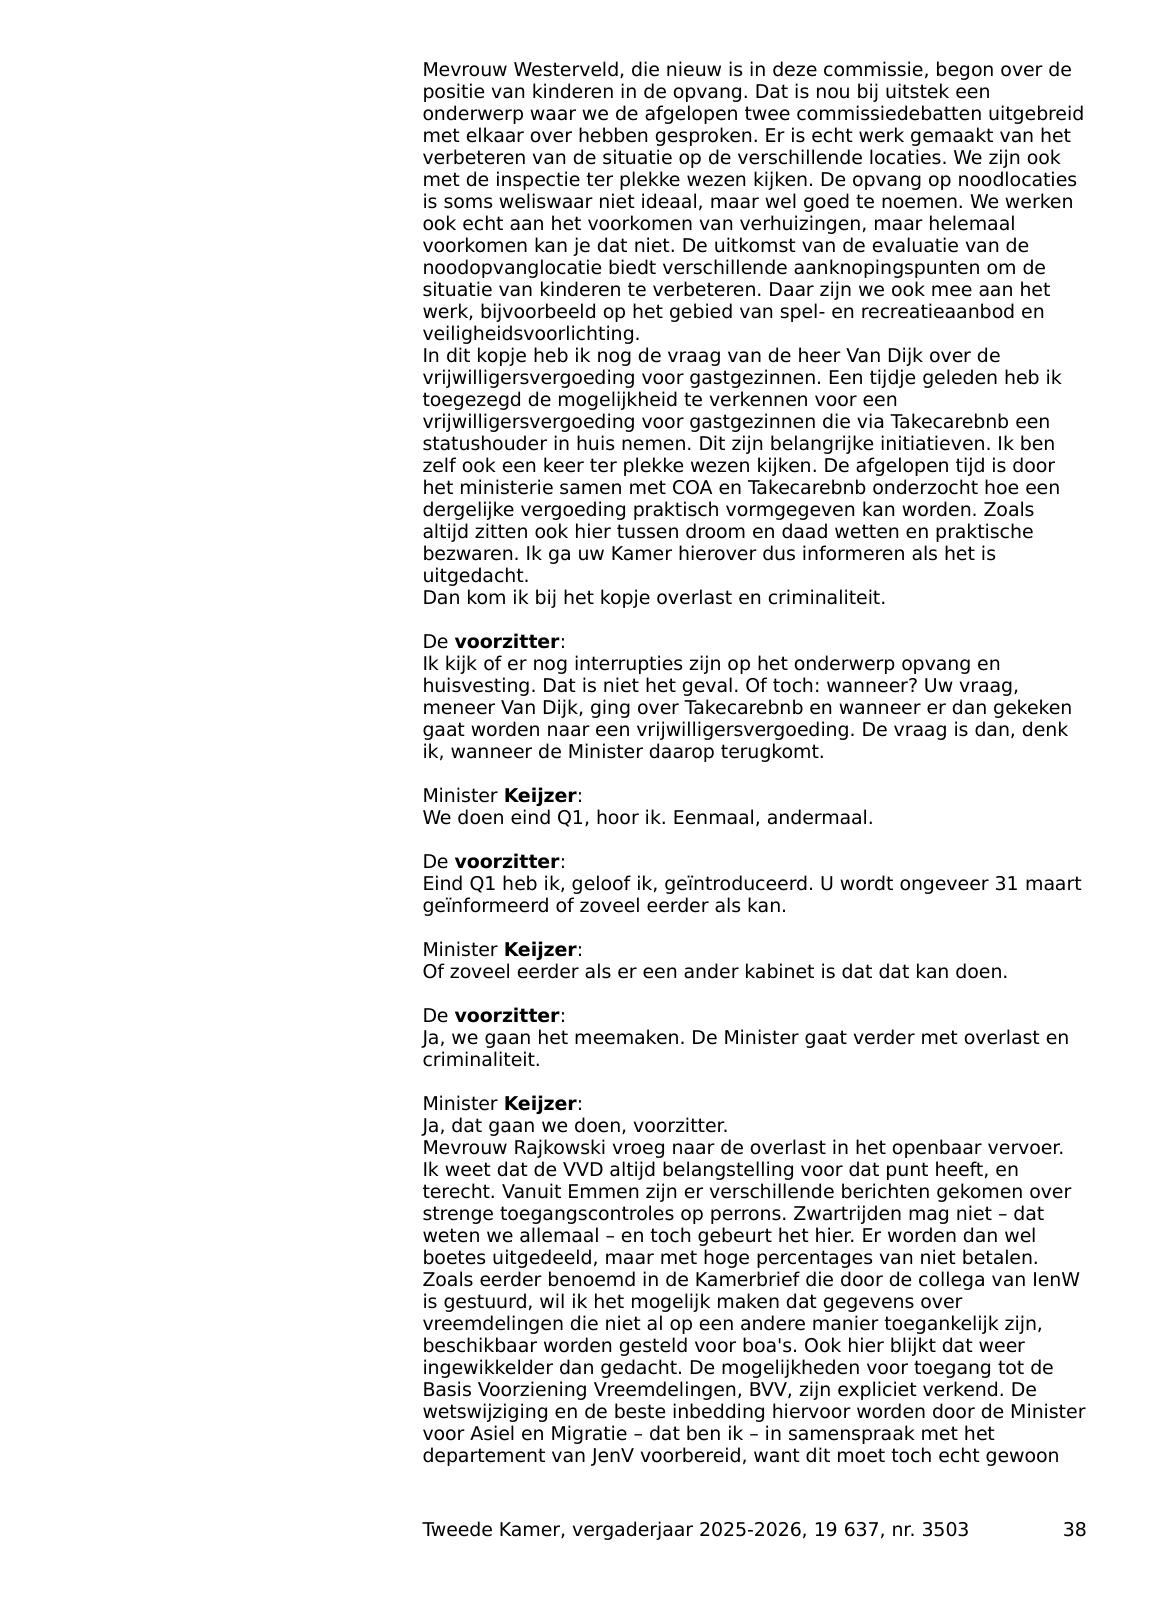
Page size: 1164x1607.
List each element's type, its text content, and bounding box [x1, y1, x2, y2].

text Minister Keijzer: [422, 939, 1087, 961]
text We doen eind Q1, hoor ik. Eenmaal, andermaal. [422, 807, 1087, 829]
text In dit kopje heb ik nog de vraag van de heer Van Dijk over de vrijwilligersvergoeding voor gastgezinnen. Een tijdje geleden heb ik toegezegd de mogelijkheid te verkennen voor een vrijwilligersvergoeding voor gastgezinnen die via Takecarebnb een statushouder in huis nemen. Dit zijn belangrijke initiatieven. Ik ben zelf ook een keer ter plekke wezen kijken. De afgelopen tijd is door het ministerie samen met COA en Takecarebnb onderzocht hoe een dergelijke vergoeding praktisch vormgegeven kan worden. Zoals altijd zitten ook hier tussen droom en daad wetten en praktische bezwaren. Ik ga uw Kamer hierover dus informeren als het is uitgedacht. [422, 345, 1087, 587]
text Ik kijk of er nog interrupties zijn op het onderwerp opvang en huisvesting. Dat is niet het geval. Of toch: wanneer? Uw vraag, meneer Van Dijk, ging over Takecarebnb en wanneer er dan gekeken gaat worden naar een vrijwilligersvergoeding. De vraag is dan, denk ik, wanneer de Minister daarop terugkomt. [422, 653, 1087, 763]
text De voorzitter: [422, 631, 1087, 653]
text Ja, dat gaan we doen, voorzitter. [422, 1115, 1087, 1137]
text Minister Keijzer: [422, 785, 1087, 807]
text Dan kom ik bij het kopje overlast en criminaliteit. [422, 587, 1087, 608]
text Ja, we gaan het meemaken. De Minister gaat verder met overlast en criminaliteit. [422, 1027, 1087, 1071]
text Mevrouw Rajkowski vroeg naar de overlast in het openbaar vervoer. Ik weet dat de VVD altijd belangstelling voor dat punt heeft, en terecht. Vanuit Emmen zijn er verschillende berichten gekomen over strenge toegangscontroles op perrons. Zwartrijden mag niet – dat weten we allemaal – en toch gebeurt het hier. Er worden dan wel boetes uitgedeeld, maar met hoge percentages van niet betalen. Zoals eerder benoemd in de Kamerbrief die door de collega van IenW is gestuurd, wil ik het mogelijk maken dat gegevens over vreemdelingen die niet al op een andere manier toegankelijk zijn, beschikbaar worden gesteld voor boa's. Ook hier blijkt dat weer ingewikkelder dan gedacht. De mogelijkheden voor toegang tot de Basis Voorziening Vreemdelingen, BVV, zijn expliciet verkend. De wetswijziging en de beste inbedding hiervoor worden door de Minister voor Asiel en Migratie – dat ben ik – in samenspraak met het departement van JenV voorbereid, want dit moet toch echt gewoon [422, 1137, 1087, 1467]
text Minister Keijzer: [422, 1093, 1087, 1115]
text De voorzitter: [422, 1005, 1087, 1027]
text Eind Q1 heb ik, geloof ik, geïntroduceerd. U wordt ongeveer 31 maart geïnformeerd of zoveel eerder als kan. [422, 873, 1087, 917]
text De voorzitter: [422, 851, 1087, 873]
text Of zoveel eerder als er een ander kabinet is dat dat kan doen. [422, 961, 1087, 983]
text Mevrouw Westerveld, die nieuw is in deze commissie, begon over de positie van kinderen in de opvang. Dat is nou bij uitstek een onderwerp waar we de afgelopen twee commissiedebatten uitgebreid met elkaar over hebben gesproken. Er is echt werk gemaakt van het verbeteren van de situatie op de verschillende locaties. We zijn ook met de inspectie ter plekke wezen kijken. De opvang op noodlocaties is soms weliswaar niet ideaal, maar wel goed te noemen. We werken ook echt aan het voorkomen van verhuizingen, maar helemaal voorkomen kan je dat niet. De uitkomst van de evaluatie van de noodopvanglocatie biedt verschillende aanknopingspunten om de situatie van kinderen te verbeteren. Daar zijn we ook mee aan het werk, bijvoorbeeld op het gebied van spel- en recreatieaanbod en veiligheidsvoorlichting. [422, 59, 1087, 345]
